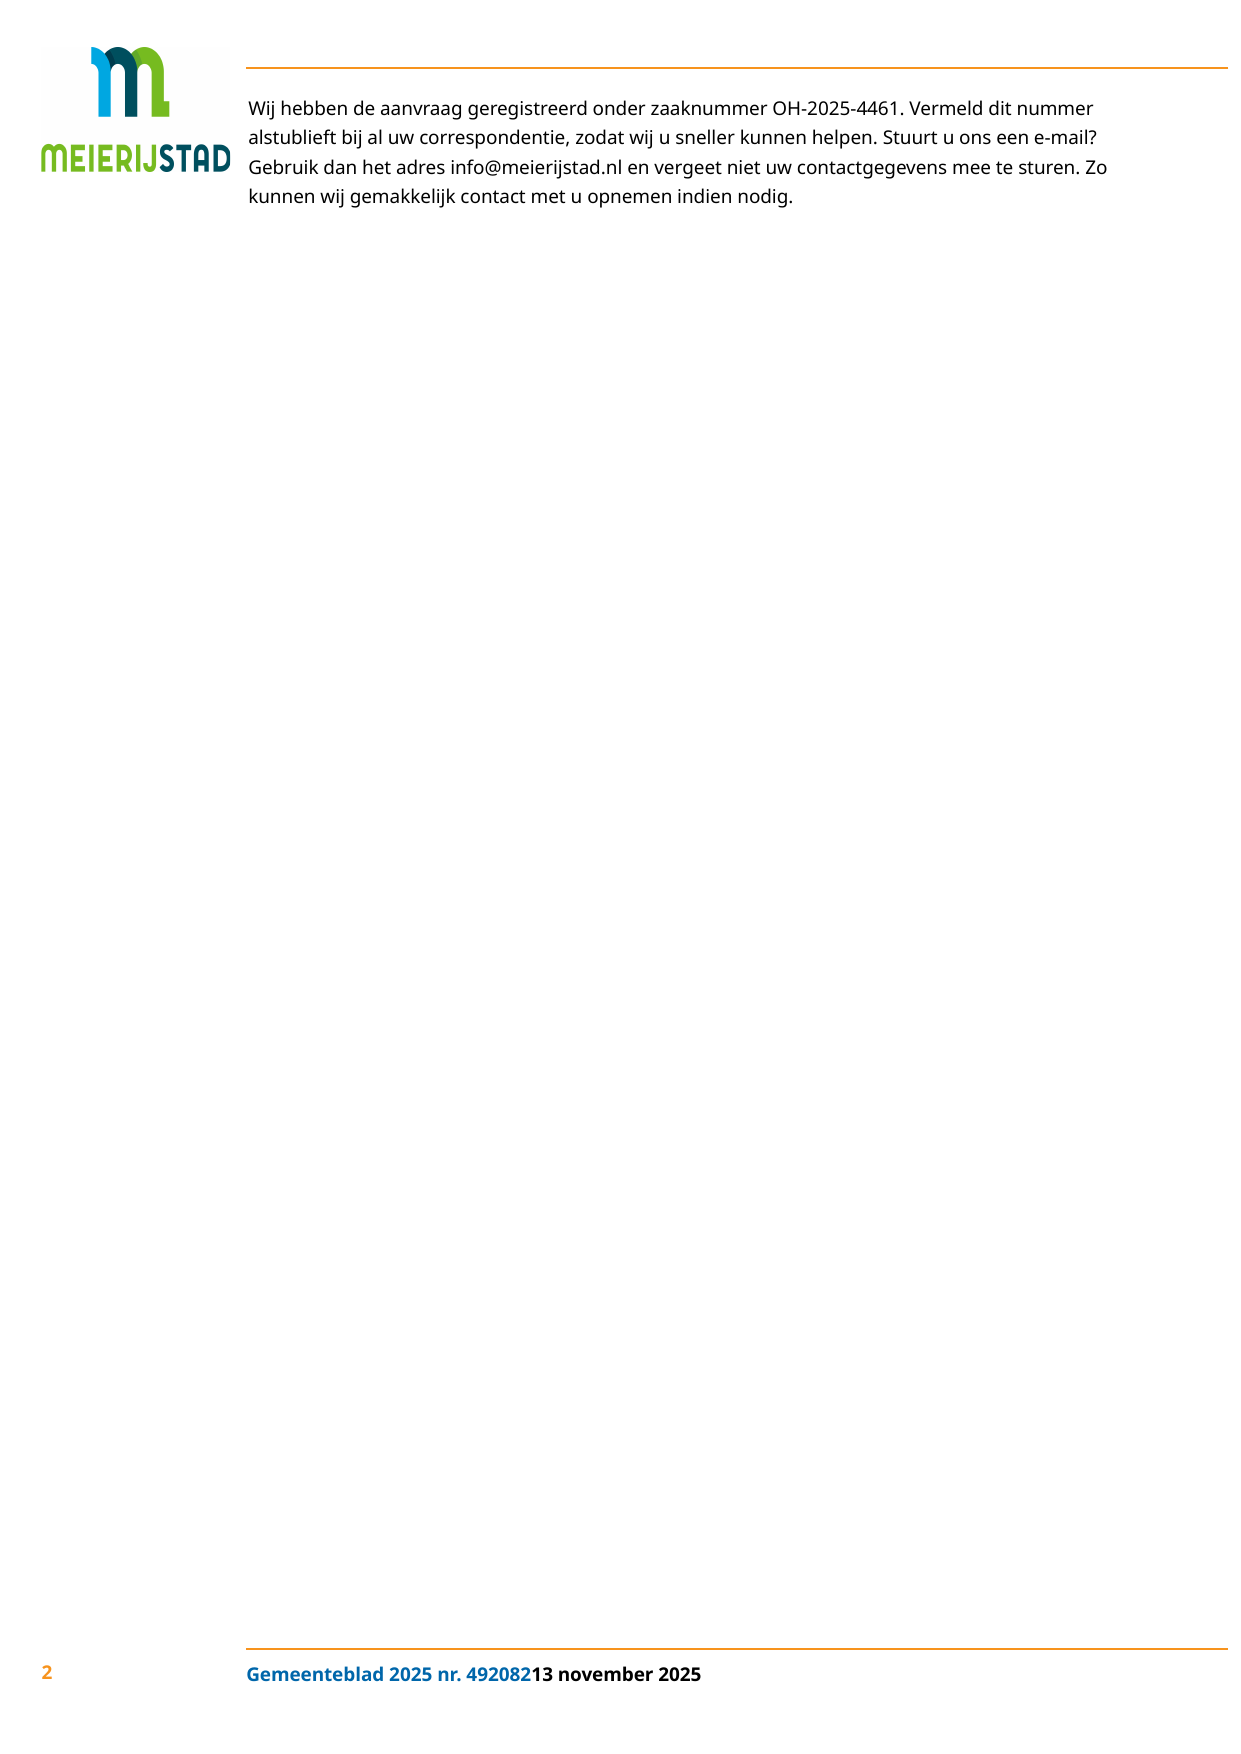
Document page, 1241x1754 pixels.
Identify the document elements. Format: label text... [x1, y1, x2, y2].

picture [41, 47, 231, 172]
text Wij hebben de aanvraag geregistreerd onder zaaknummer OH-2025-4461. Vermeld dit nummer alstublieft bij al uw correspondentie, zodat wij u sneller kunnen helpen. Stuurt u ons een e-mail? Gebruik dan het adres info@meierijstad.nl en vergeet niet uw contactgegevens mee te sturen. Zo kunnen wij gemakkelijk contact met u opnemen indien nodig. [248, 95, 1152, 209]
